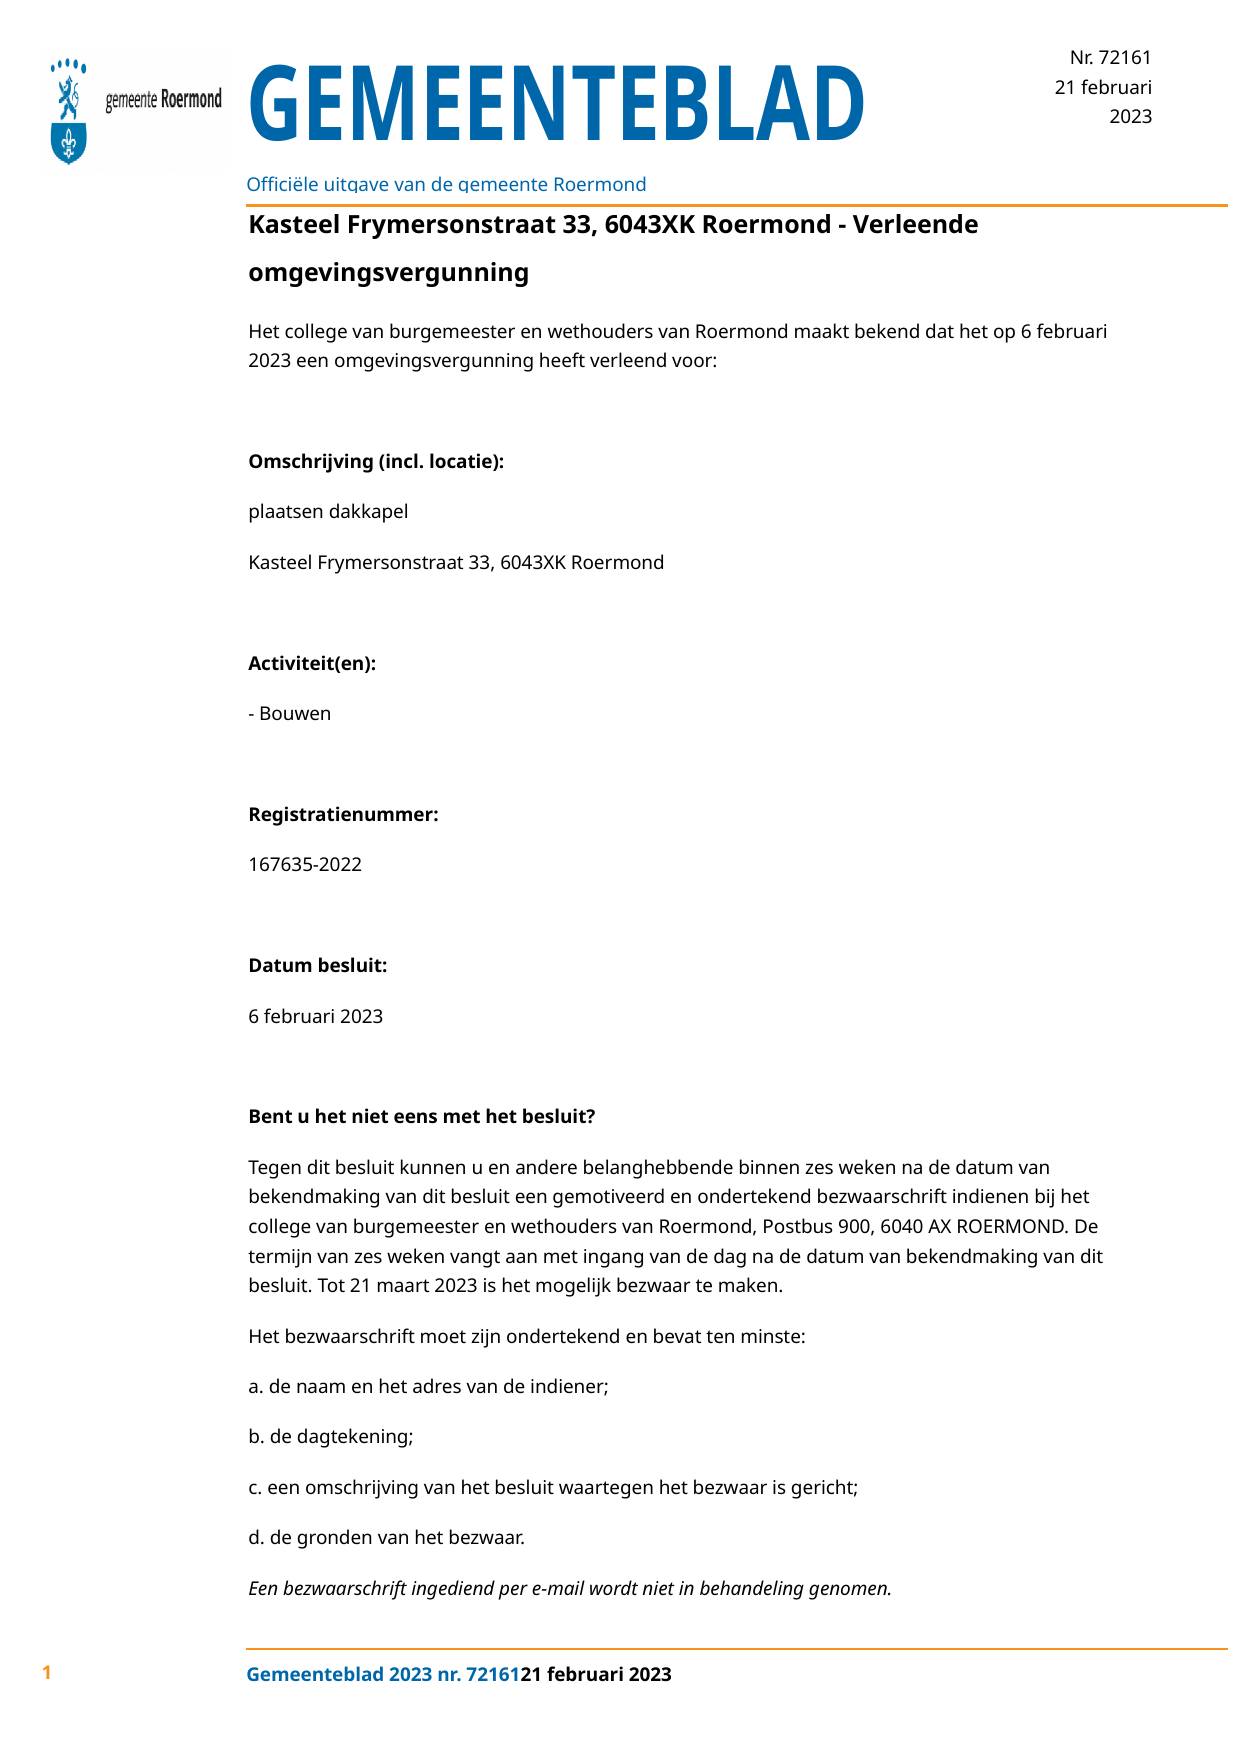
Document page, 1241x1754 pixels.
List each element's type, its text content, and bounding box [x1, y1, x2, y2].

text Bent u het niet eens met het besluit? [248, 1104, 1152, 1129]
text Een bezwaarschrift ingediend per e-mail wordt niet in behandeling genomen. [248, 1575, 1152, 1601]
picture [41, 47, 231, 172]
text c. een omschrijving van het besluit waartegen het bezwaar is gericht; [248, 1474, 1152, 1500]
text plaatsen dakkapel [248, 499, 1152, 524]
text 167635-2022 [248, 852, 1152, 877]
text - Bouwen [248, 700, 1152, 726]
text d. de gronden van het bezwaar. [248, 1524, 1152, 1550]
text Datum besluit: [248, 952, 1152, 978]
text Het college van burgemeester en wethouders van Roermond maakt bekend dat het op 6 februari 2023 een omgevingsvergunning heeft verleend voor: [248, 318, 1152, 373]
text 6 februari 2023 [248, 1003, 1152, 1029]
text Het bezwaarschrift moet zijn ondertekend en bevat ten minste: [248, 1323, 1152, 1349]
text a. de naam en het adres van de indiener; [248, 1373, 1152, 1399]
text Kasteel Frymersonstraat 33, 6043XK Roermond [248, 549, 1152, 575]
text Kasteel Frymersonstraat 33, 6043XK Roermond - Verleende omgevingsvergunning [248, 207, 1152, 288]
text b. de dagtekening; [248, 1424, 1152, 1449]
text Tegen dit besluit kunnen u en andere belanghebbende binnen zes weken na de datum van bekendmaking van dit besluit een gemotiveerd en ondertekend bezwaarschrift indienen bij het college van burgemeester en wethouders van Roermond, Postbus 900, 6040 AX ROERMOND. De termijn van zes weken vangt aan met ingang van de dag na de datum van bekendmaking van dit besluit. Tot 21 maart 2023 is het mogelijk bezwaar te maken. [248, 1154, 1152, 1298]
text Registratienummer: [248, 801, 1152, 827]
text Omschrijving (incl. locatie): [248, 448, 1152, 474]
text Activiteit(en): [248, 650, 1152, 676]
